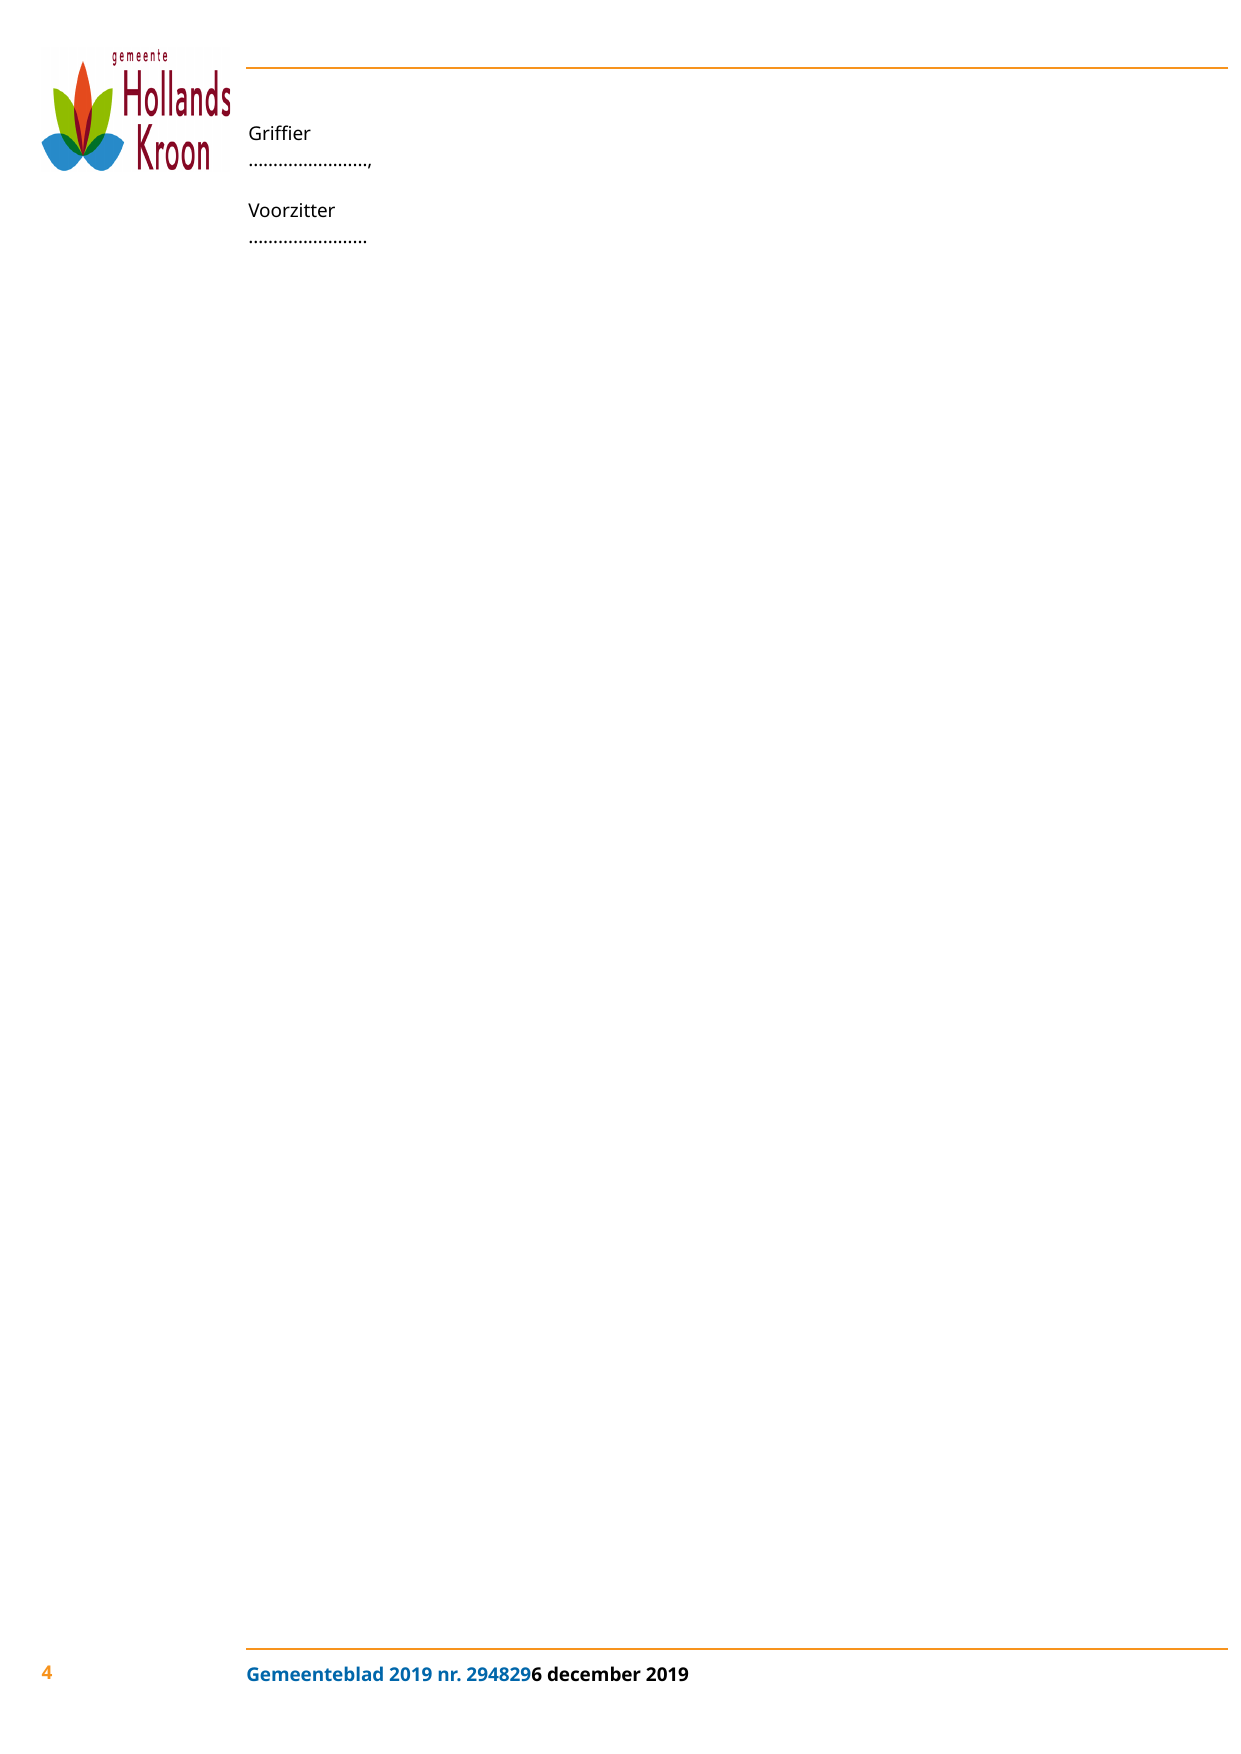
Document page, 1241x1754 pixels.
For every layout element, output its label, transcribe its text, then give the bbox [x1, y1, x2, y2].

text …………………… [248, 223, 1152, 249]
text Voorzitter [248, 198, 1152, 223]
text ……………………, [248, 146, 1152, 172]
text Griffier [248, 121, 1152, 146]
picture [41, 47, 231, 172]
